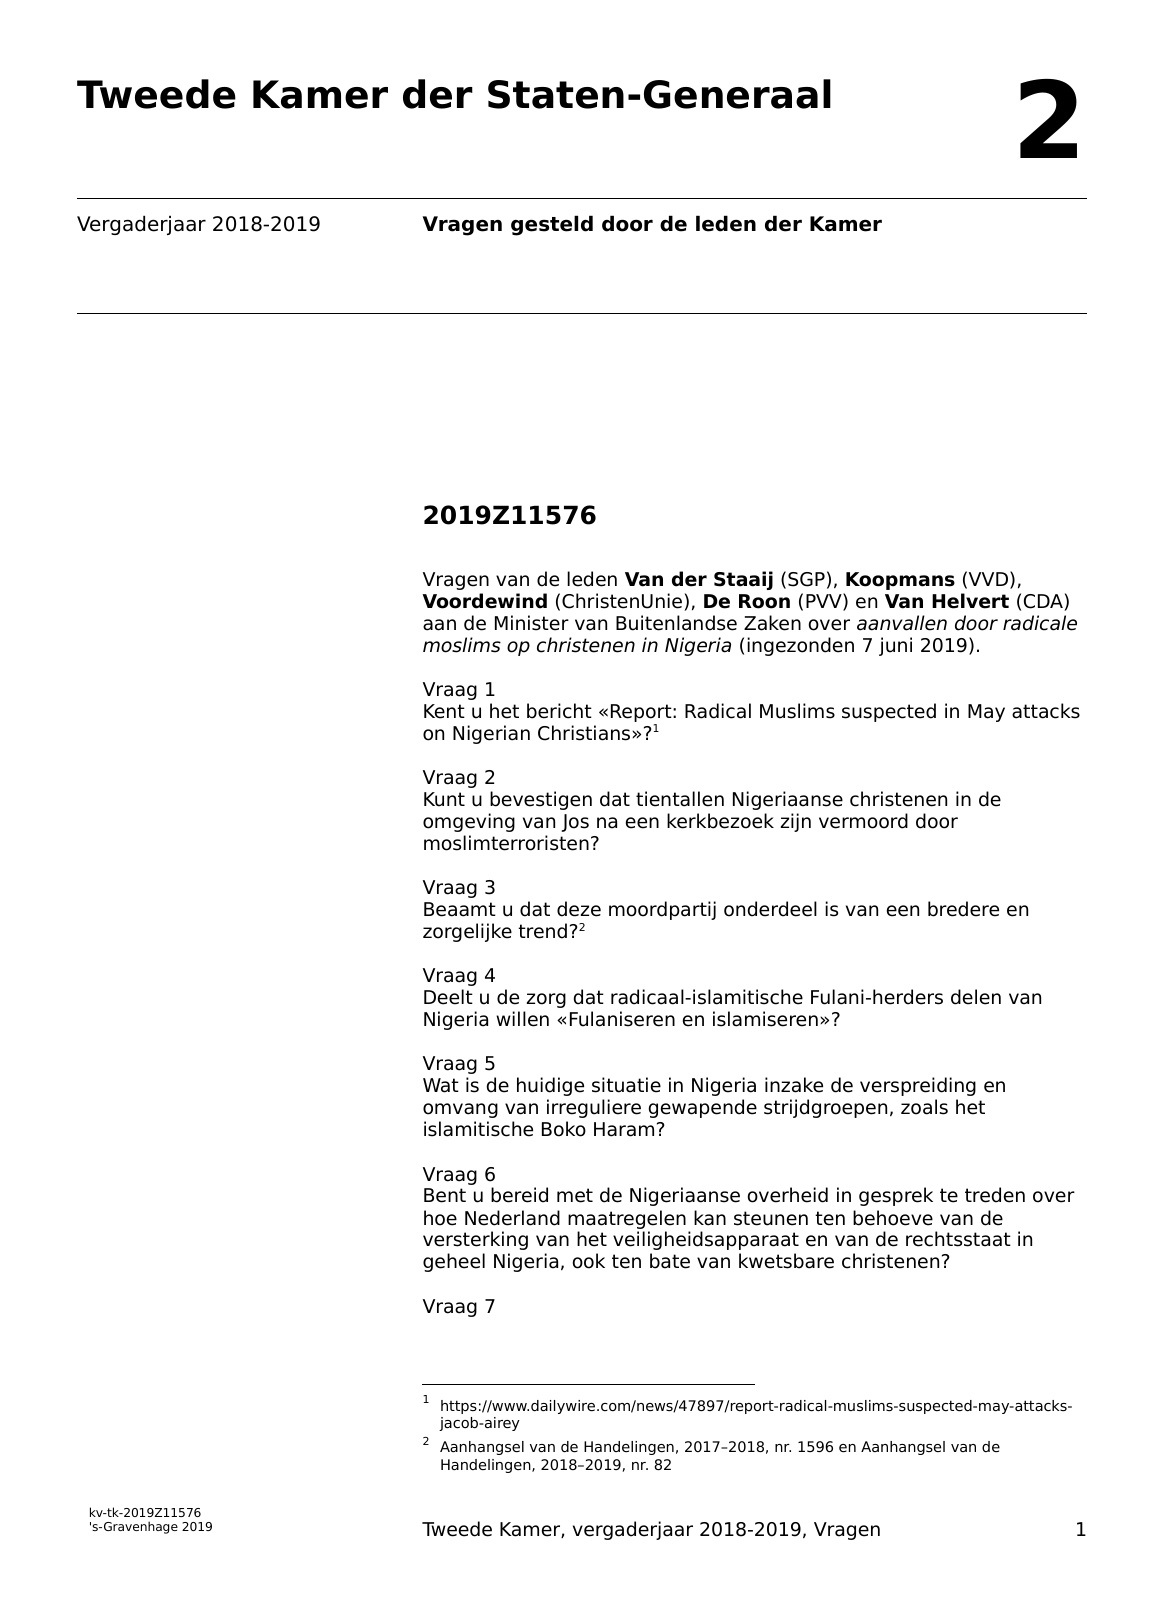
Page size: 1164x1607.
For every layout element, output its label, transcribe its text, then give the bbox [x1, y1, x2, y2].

table_header 2 [886, 59, 1087, 198]
text Vraag 3 [422, 877, 1087, 899]
text Vraag 2 [422, 767, 1087, 789]
text Deelt u de zorg dat radicaal-islamitische Fulani-herders delen van Nigeria willen «Fulaniseren en islamiseren»? [422, 987, 1087, 1031]
text 's-Gravenhage 2019 [88, 1520, 323, 1534]
text Wat is de huidige situatie in Nigeria inzake de verspreiding en omvang van irreguliere gewapende strijdgroepen, zoals het islamitische Boko Haram? [422, 1075, 1087, 1141]
text Kunt u bevestigen dat tientallen Nigeriaanse christenen in de omgeving van Jos na een kerkbezoek zijn vermoord door moslimterroristen? [422, 789, 1087, 855]
text Bent u bereid met de Nigeriaanse overheid in gesprek te treden over hoe Nederland maatregelen kan steunen ten behoeve van de versterking van het veiligheidsapparaat en van de rechtsstaat in geheel Nigeria, ook ten bate van kwetsbare christenen? [422, 1185, 1087, 1273]
text kv-tk-2019Z11576 [88, 1506, 323, 1520]
text Beaamt u dat deze moordpartij onderdeel is van een bredere en zorgelijke trend? [422, 899, 1087, 943]
text Aanhangsel van de Handelingen, 2017–2018, nr. 1596 en Aanhangsel van de Handelingen, 2018–2019, nr. 82 [422, 1435, 1087, 1474]
text Vraag 7 [422, 1296, 1087, 1317]
text 2019Z11576 [422, 501, 1087, 531]
text Vraag 4 [422, 965, 1087, 987]
table_header Tweede Kamer der Staten-Generaal [77, 59, 886, 198]
text Kent u het bericht «Report: Radical Muslims suspected in May attacks on Nigerian Christians»? [422, 701, 1087, 745]
table_cell Vergaderjaar 2018-2019 [77, 199, 422, 313]
text Vraag 5 [422, 1053, 1087, 1075]
text Vraag 1 [422, 679, 1087, 701]
text Vraag 6 [422, 1163, 1087, 1185]
text Vragen van de leden Van der Staaij (SGP), Koopmans (VVD), Voordewind (ChristenUnie), De Roon (PVV) en Van Helvert (CDA) aan de Minister van Buitenlandse Zaken over aanvallen door radicale moslims op christenen in Nigeria (ingezonden 7 juni 2019). [422, 569, 1087, 657]
text https://www.dailywire.com/news/47897/report-radical-muslims-suspected-may-attacks-jacob-airey [422, 1393, 1087, 1432]
table_cell Vragen gesteld door de leden der Kamer [422, 199, 1087, 313]
